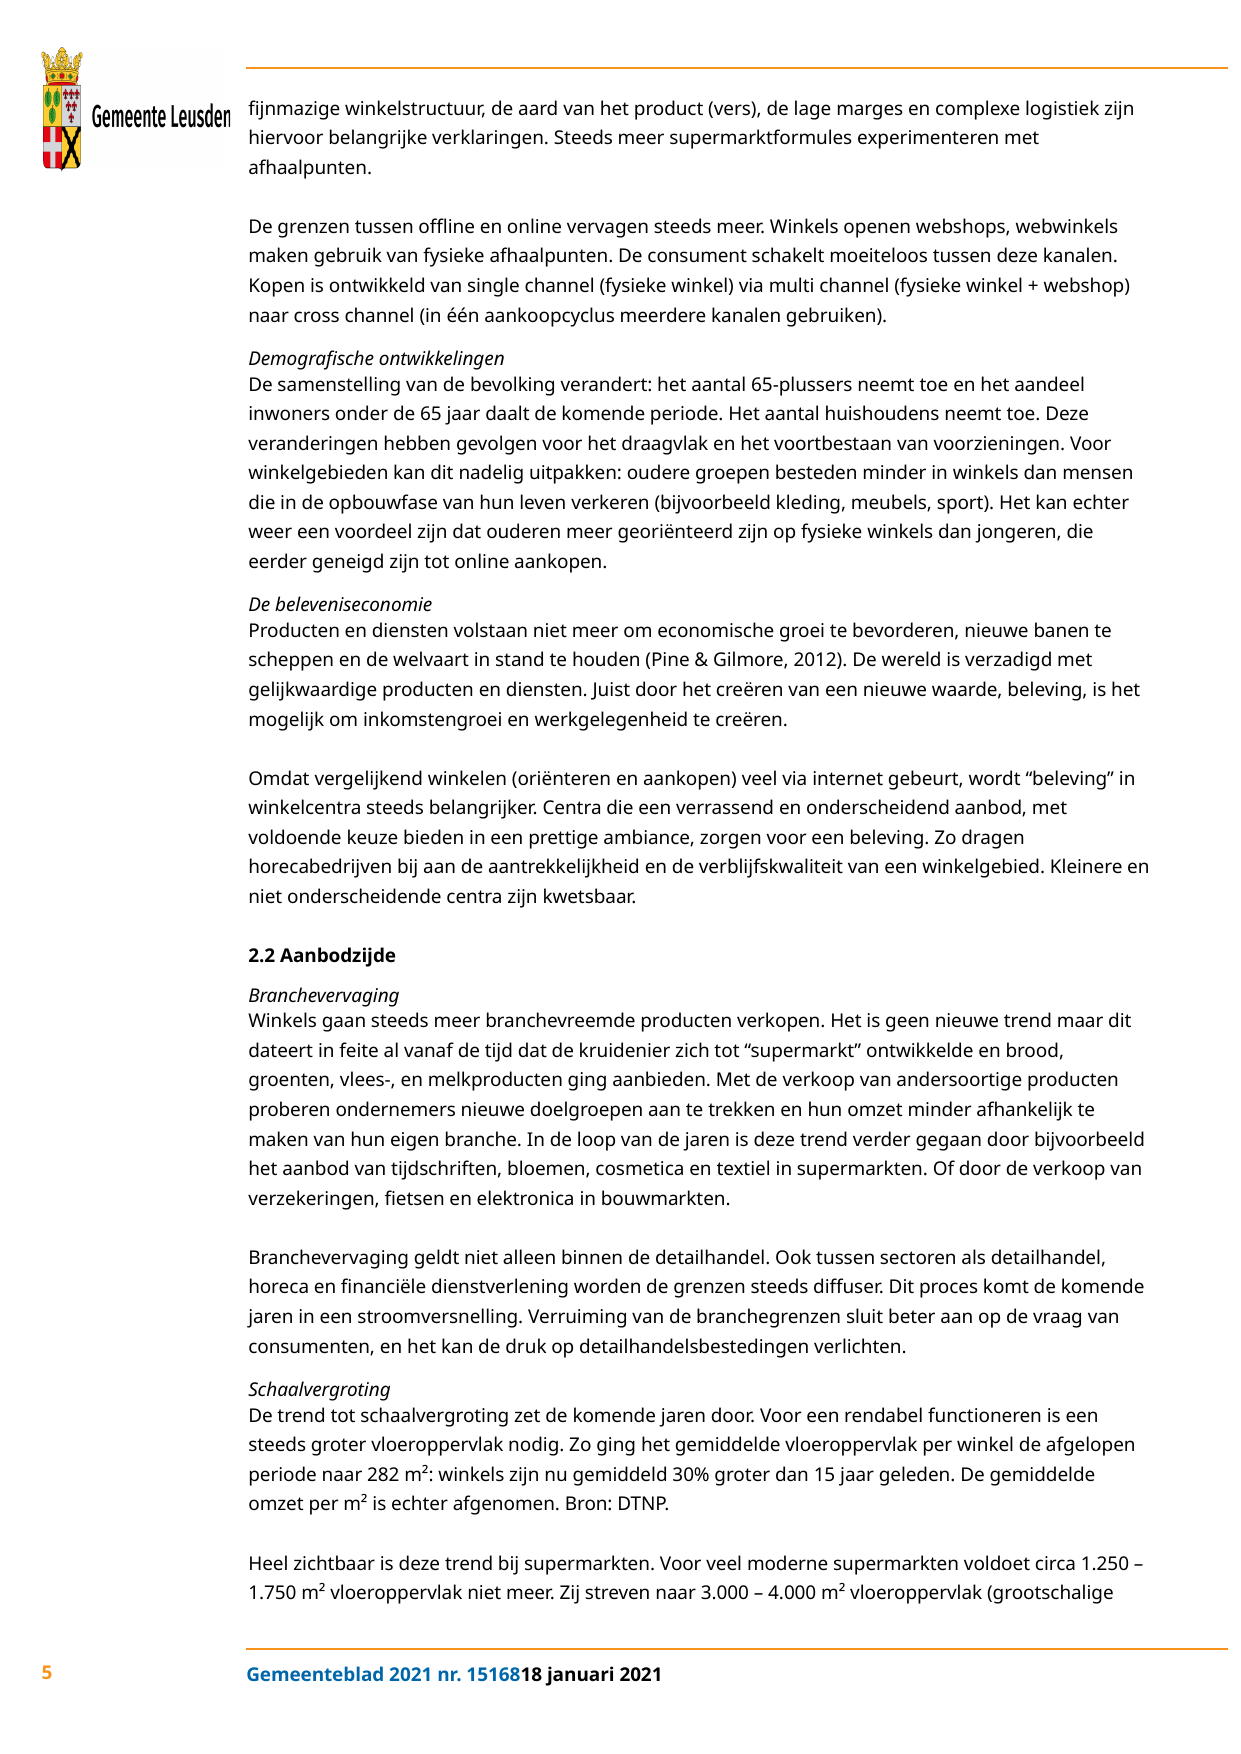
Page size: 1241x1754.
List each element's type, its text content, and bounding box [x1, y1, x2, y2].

text Winkels gaan steeds meer branchevreemde producten verkopen. Het is geen nieuwe trend maar dit dateert in feite al vanaf de tijd dat de kruidenier zich tot “supermarkt” ontwikkelde en brood, groenten, vlees-, en melkproducten ging aanbieden. Met de verkoop van andersoortige producten proberen ondernemers nieuwe doelgroepen aan te trekken en hun omzet minder afhankelijk te maken van hun eigen branche. In de loop van de jaren is deze trend verder gegaan door bijvoorbeeld het aanbod van tijdschriften, bloemen, cosmetica en textiel in supermarkten. Of door de verkoop van verzekeringen, fietsen en elektronica in bouwmarkten. [248, 1007, 1152, 1211]
text 2.2 Aanbodzijde [248, 942, 1152, 968]
picture [41, 47, 231, 172]
text Branchevervaging geldt niet alleen binnen de detailhandel. Ook tussen sectoren als detailhandel, horeca en financiële dienstverlening worden de grenzen steeds diffuser. Dit proces komt de komende jaren in een stroomversnelling. Verruiming van de branchegrenzen sluit beter aan op de vraag van consumenten, en het kan de druk op detailhandelsbestedingen verlichten. [248, 1244, 1152, 1359]
text De grenzen tussen offline en online vervagen steeds meer. Winkels openen webshops, webwinkels maken gebruik van fysieke afhaalpunten. De consument schakelt moeiteloos tussen deze kanalen. Kopen is ontwikkeld van single channel (fysieke winkel) via multi channel (fysieke winkel + webshop) naar cross channel (in één aankoopcyclus meerdere kanalen gebruiken). [248, 213, 1152, 328]
text Branchevervaging [248, 982, 1152, 1007]
text Omdat vergelijkend winkelen (oriënteren en aankopen) veel via internet gebeurt, wordt “beleving” in winkelcentra steeds belangrijker. Centra die een verrassend en onderscheidend aanbod, met voldoende keuze bieden in een prettige ambiance, zorgen voor een beleving. Zo dragen horecabedrijven bij aan de aantrekkelijkheid en de verblijfskwaliteit van een winkelgebied. Kleinere en niet onderscheidende centra zijn kwetsbaar. [248, 765, 1152, 909]
text Producten en diensten volstaan niet meer om economische groei te bevorderen, nieuwe banen te scheppen en de welvaart in stand te houden (Pine & Gilmore, 2012). De wereld is verzadigd met gelijkwaardige producten en diensten. Juist door het creëren van een nieuwe waarde, beleving, is het mogelijk om inkomstengroei en werkgelegenheid te creëren. [248, 617, 1152, 732]
text De trend tot schaalvergroting zet de komende jaren door. Voor een rendabel functioneren is een steeds groter vloeroppervlak nodig. Zo ging het gemiddelde vloeroppervlak per winkel de afgelopen periode naar 282 m²: winkels zijn nu gemiddeld 30% groter dan 15 jaar geleden. De gemiddelde omzet per m² is echter afgenomen. Bron: DTNP. [248, 1402, 1152, 1516]
text fijnmazige winkelstructuur, de aard van het product (vers), de lage marges en complexe logistiek zijn hiervoor belangrijke verklaringen. Steeds meer supermarktformules experimenteren met afhaalpunten. [248, 95, 1152, 180]
text Schaalvergroting [248, 1376, 1152, 1402]
text Heel zichtbaar is deze trend bij supermarkten. Voor veel moderne supermarkten voldoet circa 1.250 – 1.750 m² vloeroppervlak niet meer. Zij streven naar 3.000 – 4.000 m² vloeroppervlak (grootschalige [248, 1550, 1152, 1605]
text De samenstelling van de bevolking verandert: het aantal 65-plussers neemt toe en het aandeel inwoners onder de 65 jaar daalt de komende periode. Het aantal huishoudens neemt toe. Deze veranderingen hebben gevolgen voor het draagvlak en het voortbestaan van voorzieningen. Voor winkelgebieden kan dit nadelig uitpakken: oudere groepen besteden minder in winkels dan mensen die in de opbouwfase van hun leven verkeren (bijvoorbeeld kleding, meubels, sport). Het kan echter weer een voordeel zijn dat ouderen meer georiënteerd zijn op fysieke winkels dan jongeren, die eerder geneigd zijn tot online aankopen. [248, 371, 1152, 574]
text Demografische ontwikkelingen [248, 345, 1152, 371]
text De beleveniseconomie [248, 591, 1152, 617]
